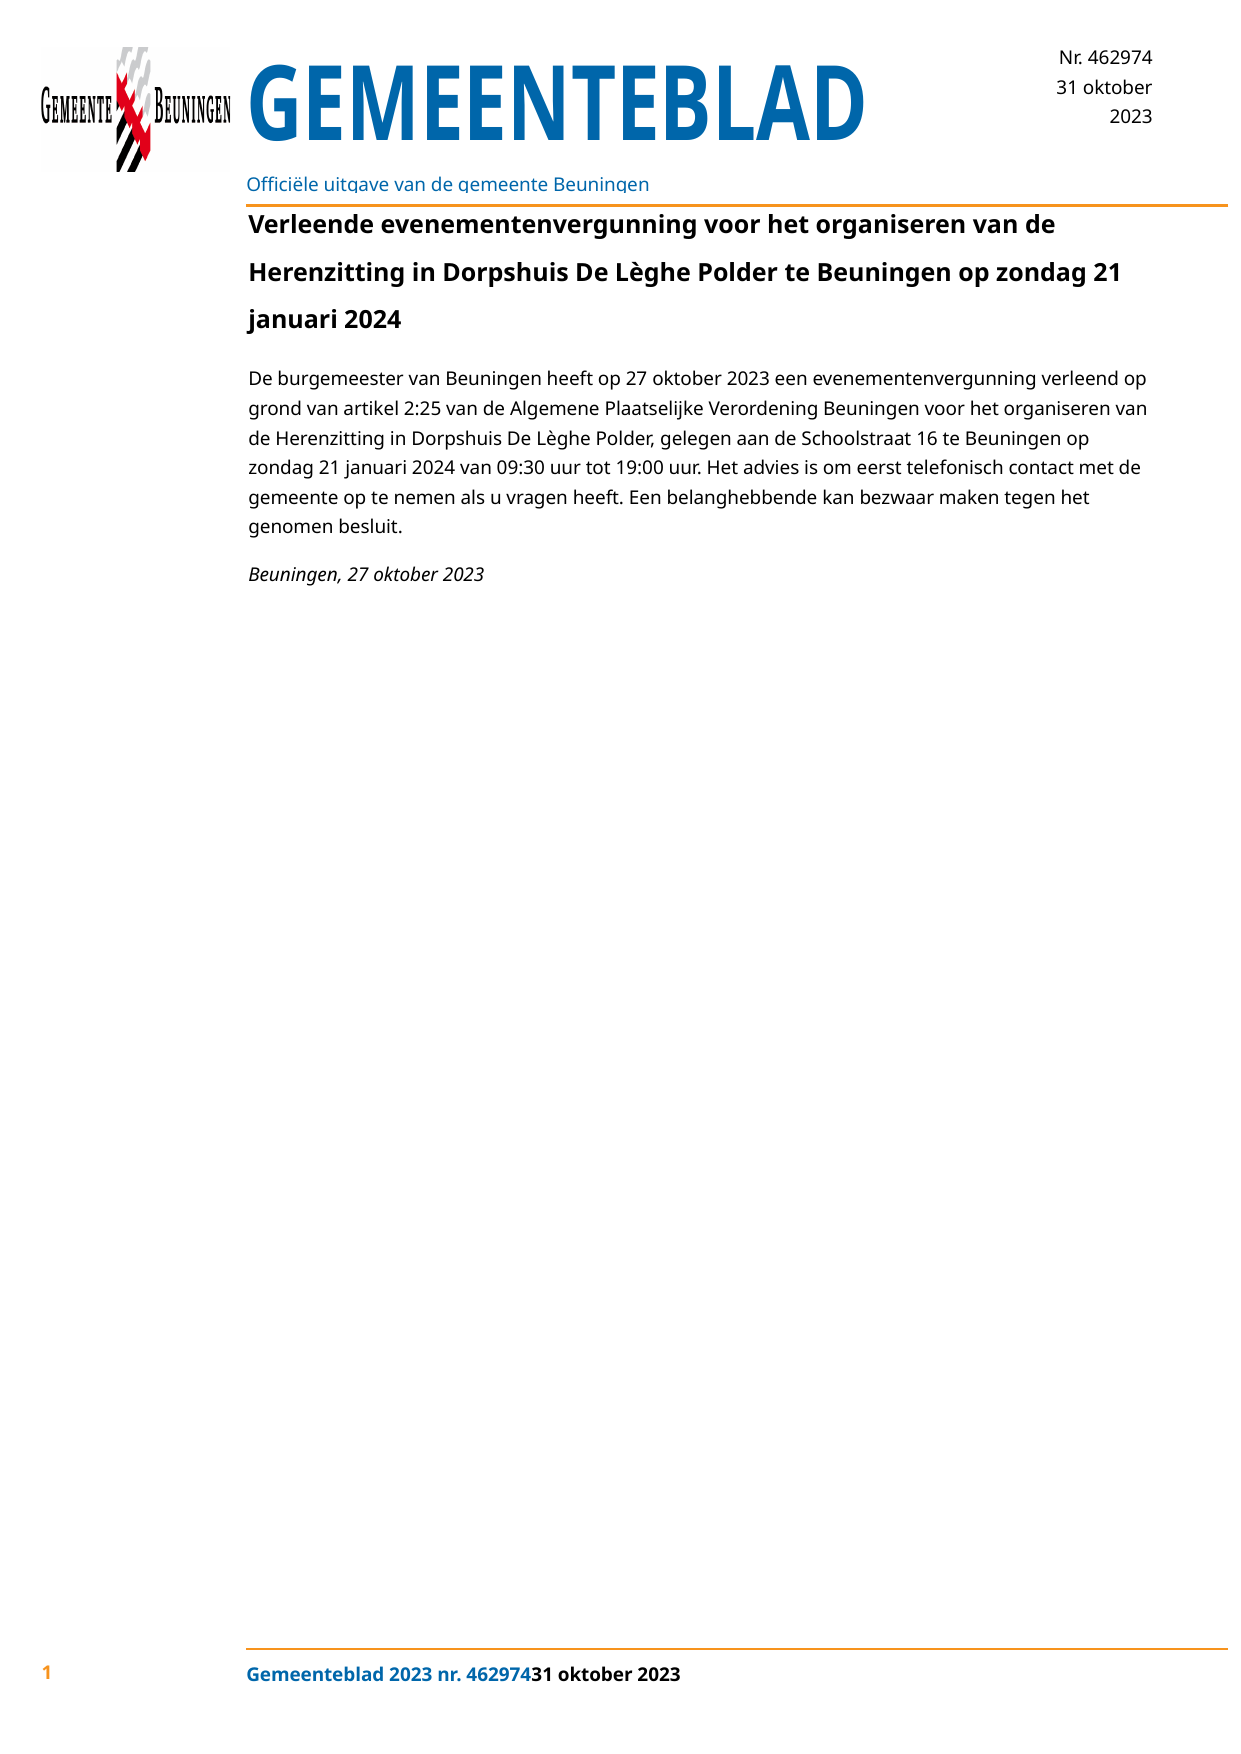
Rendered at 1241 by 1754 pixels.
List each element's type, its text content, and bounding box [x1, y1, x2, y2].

text Verleende evenementenvergunning voor het organiseren van de Herenzitting in Dorpshuis De Lèghe Polder te Beuningen op zondag 21 januari 2024 [248, 207, 1152, 336]
text Beuningen, 27 oktober 2023 [248, 561, 1152, 587]
text De burgemeester van Beuningen heeft op 27 oktober 2023 een evenementenvergunning verleend op grond van artikel 2:25 van de Algemene Plaatselijke Verordening Beuningen voor het organiseren van de Herenzitting in Dorpshuis De Lèghe Polder, gelegen aan de Schoolstraat 16 te Beuningen op zondag 21 januari 2024 van 09:30 uur tot 19:00 uur. Het advies is om eerst telefonisch contact met de gemeente op te nemen als u vragen heeft. Een belanghebbende kan bezwaar maken tegen het genomen besluit. [248, 366, 1152, 539]
picture [41, 47, 231, 172]
